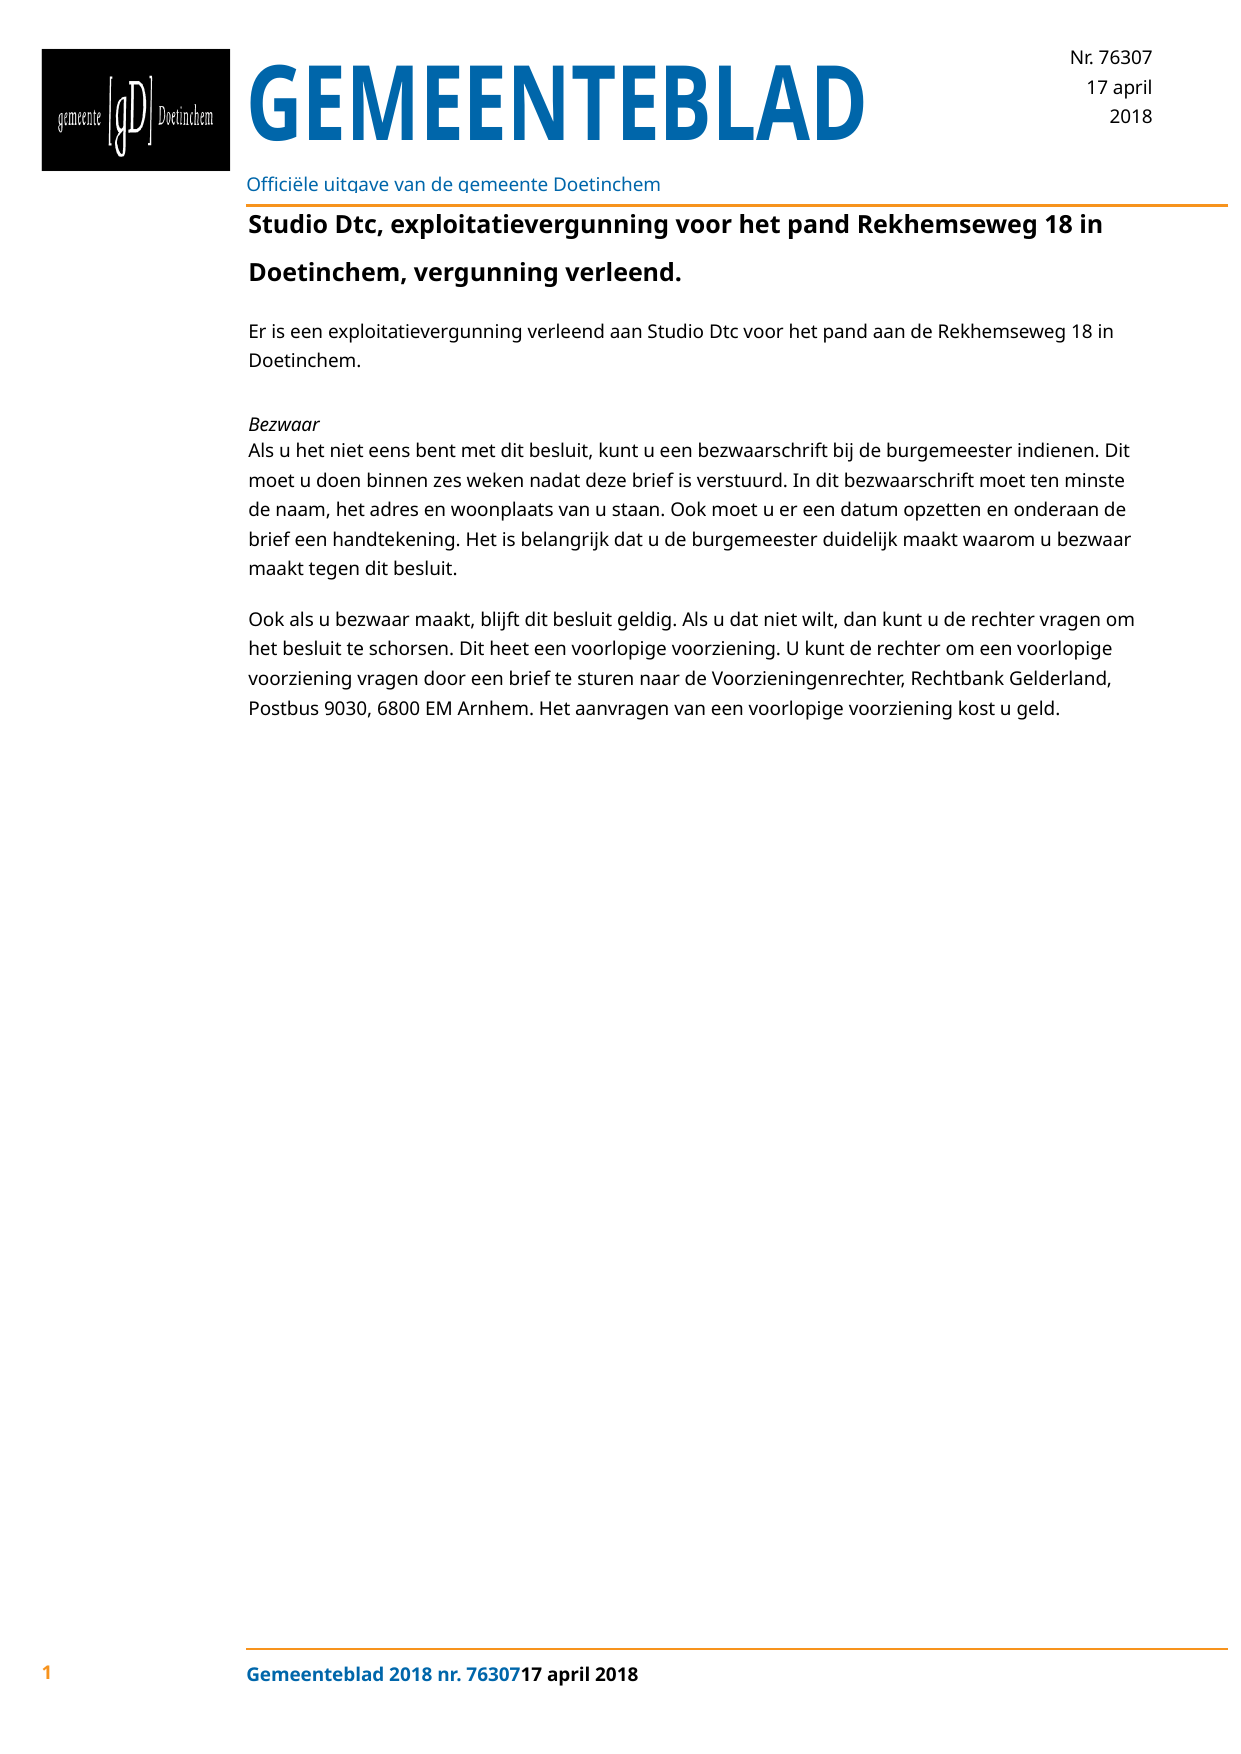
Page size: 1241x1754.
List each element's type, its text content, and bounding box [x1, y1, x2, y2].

text Ook als u bezwaar maakt, blijft dit besluit geldig. Als u dat niet wilt, dan kunt u de rechter vragen om het besluit te schorsen. Dit heet een voorlopige voorziening. U kunt de rechter om een voorlopige voorziening vragen door een brief te sturen naar de Voorzieningenrechter, Rechtbank Gelderland, Postbus 9030, 6800 EM Arnhem. Het aanvragen van een voorlopige voorziening kost u geld. [248, 606, 1152, 720]
picture [41, 47, 231, 172]
text Studio Dtc, exploitatievergunning voor het pand Rekhemseweg 18 in Doetinchem, vergunning verleend. [248, 207, 1152, 288]
text Als u het niet eens bent met dit besluit, kunt u een bezwaarschrift bij de burgemeester indienen. Dit moet u doen binnen zes weken nadat deze brief is verstuurd. In dit bezwaarschrift moet ten minste de naam, het adres en woonplaats van u staan. Ook moet u er een datum opzetten en onderaan de brief een handtekening. Het is belangrijk dat u de burgemeester duidelijk maakt waarom u bezwaar maakt tegen dit besluit. [248, 437, 1152, 581]
text Er is een exploitatievergunning verleend aan Studio Dtc voor het pand aan de Rekhemseweg 18 in Doetinchem. [248, 318, 1152, 373]
text Bezwaar [248, 411, 1152, 437]
